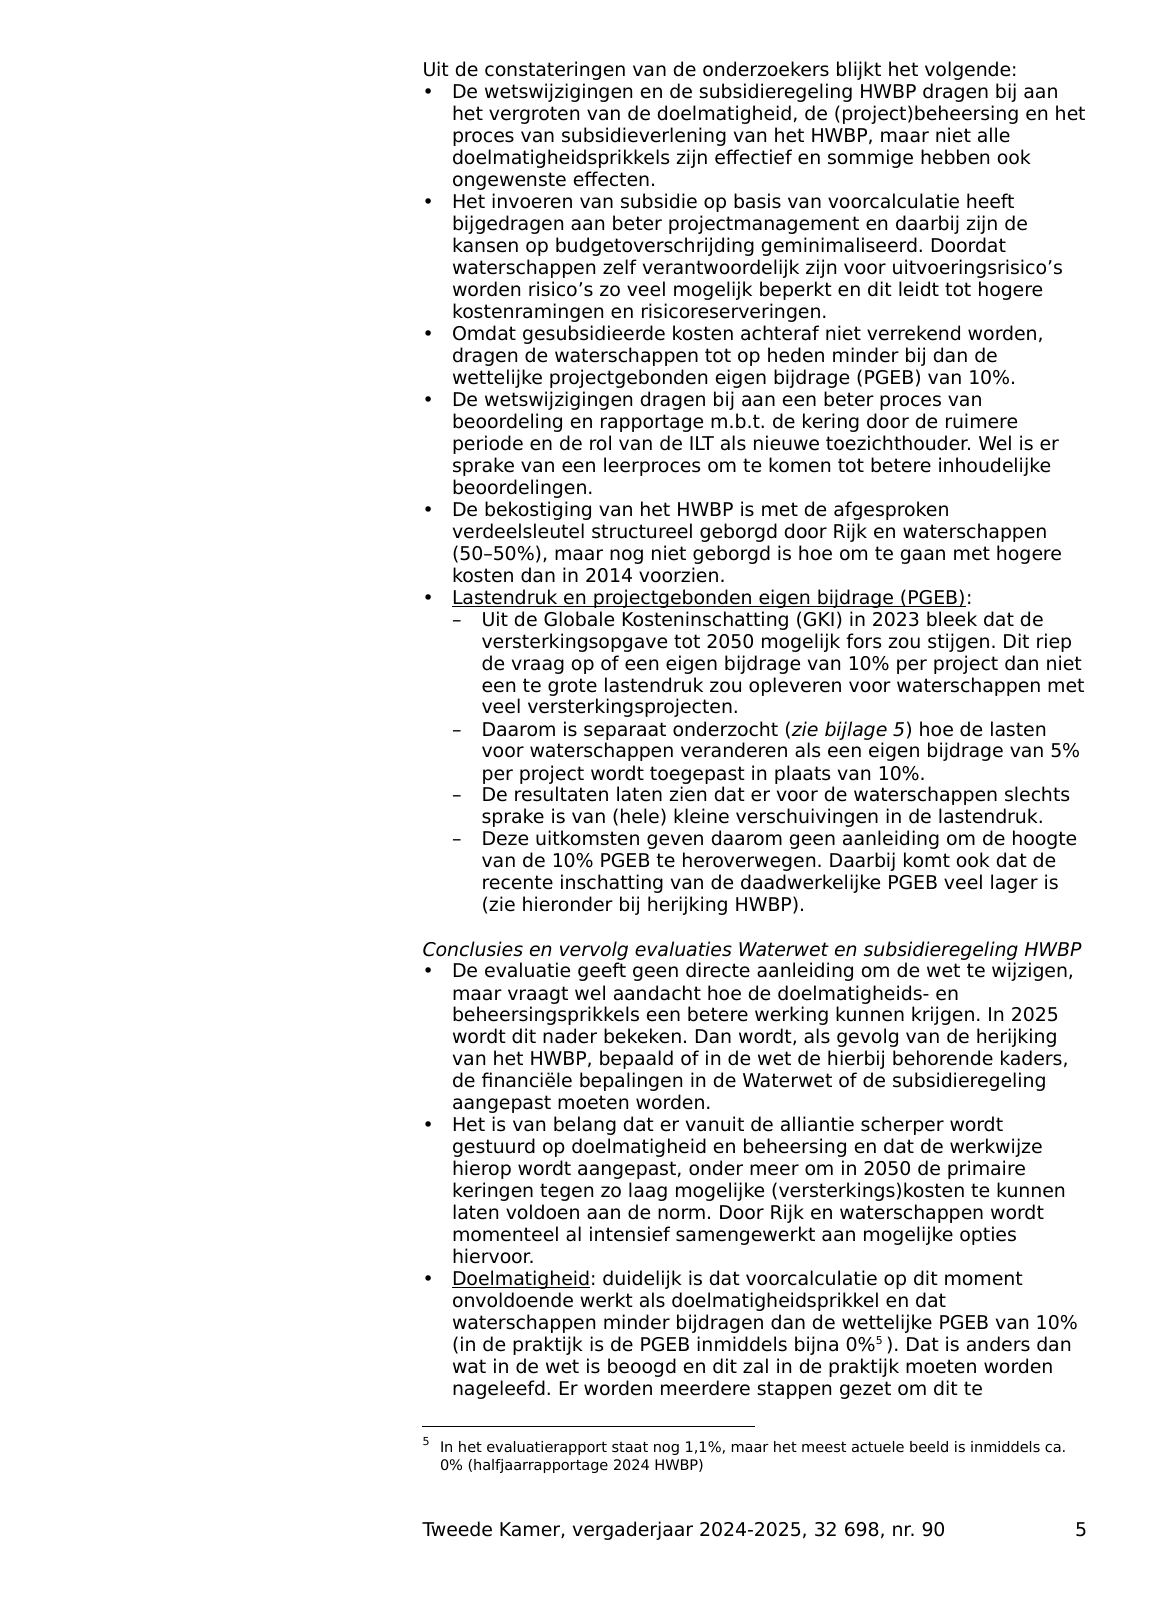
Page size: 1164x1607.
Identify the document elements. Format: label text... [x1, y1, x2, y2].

text • Omdat gesubsidieerde kosten achteraf niet verrekend worden, dragen de waterschappen tot op heden minder bij dan de wettelijke projectgebonden eigen bijdrage (PGEB) van 10%. [422, 323, 1087, 389]
text • Lastendruk en projectgebonden eigen bijdrage (PGEB): [422, 587, 1087, 608]
text • De wetswijzigingen dragen bij aan een beter proces van beoordeling en rapportage m.b.t. de kering door de ruimere periode en de rol van de ILT als nieuwe toezichthouder. Wel is er sprake van een leerproces om te komen tot betere inhoudelijke beoordelingen. [422, 389, 1087, 499]
text Uit de constateringen van de onderzoekers blijkt het volgende: [422, 59, 1087, 81]
text • Het is van belang dat er vanuit de alliantie scherper wordt gestuurd op doelmatigheid en beheersing en dat de werkwijze hierop wordt aangepast, onder meer om in 2050 de primaire keringen tegen zo laag mogelijke (versterkings)kosten te kunnen laten voldoen aan de norm. Door Rijk en waterschappen wordt momenteel al intensief samengewerkt aan mogelijke opties hiervoor. [422, 1114, 1087, 1268]
text – Uit de Globale Kosteninschatting (GKI) in 2023 bleek dat de versterkingsopgave tot 2050 mogelijk fors zou stijgen. Dit riep de vraag op of een eigen bijdrage van 10% per project dan niet een te grote lastendruk zou opleveren voor waterschappen met veel versterkingsprojecten. [452, 608, 1087, 718]
text – Deze uitkomsten geven daarom geen aanleiding om de hoogte van de 10% PGEB te heroverwegen. Daarbij komt ook dat de recente inschatting van de daadwerkelijke PGEB veel lager is (zie hieronder bij herijking HWBP). [452, 828, 1087, 916]
text In het evaluatierapport staat nog 1,1%, maar het meest actuele beeld is inmiddels ca. 0% (halfjaarrapportage 2024 HWBP) [422, 1435, 1087, 1474]
text • De bekostiging van het HWBP is met de afgesproken verdeelsleutel structureel geborgd door Rijk en waterschappen (50–50%), maar nog niet geborgd is hoe om te gaan met hogere kosten dan in 2014 voorzien. [422, 499, 1087, 587]
text • De evaluatie geeft geen directe aanleiding om de wet te wijzigen, maar vraagt wel aandacht hoe de doelmatigheids- en beheersingsprikkels een betere werking kunnen krijgen. In 2025 wordt dit nader bekeken. Dan wordt, als gevolg van de herijking van het HWBP, bepaald of in de wet de hierbij behorende kaders, de financiële bepalingen in de Waterwet of de subsidieregeling aangepast moeten worden. [422, 960, 1087, 1114]
subtitle Conclusies en vervolg evaluaties Waterwet en subsidieregeling HWBP [422, 938, 1087, 960]
text – Daarom is separaat onderzocht (zie bijlage 5) hoe de lasten voor waterschappen veranderen als een eigen bijdrage van 5% per project wordt toegepast in plaats van 10%. [452, 718, 1087, 784]
text • Het invoeren van subsidie op basis van voorcalculatie heeft bijgedragen aan beter projectmanagement en daarbij zijn de kansen op budgetoverschrijding geminimaliseerd. Doordat waterschappen zelf verantwoordelijk zijn voor uitvoeringsrisico’s worden risico’s zo veel mogelijk beperkt en dit leidt tot hogere kostenramingen en risicoreserveringen. [422, 191, 1087, 323]
text – De resultaten laten zien dat er voor de waterschappen slechts sprake is van (hele) kleine verschuivingen in de lastendruk. [452, 784, 1087, 828]
text • De wetswijzigingen en de subsidieregeling HWBP dragen bij aan het vergroten van de doelmatigheid, de (project)beheersing en het proces van subsidieverlening van het HWBP, maar niet alle doelmatigheidsprikkels zijn effectief en sommige hebben ook ongewenste effecten. [422, 81, 1087, 191]
text • Doelmatigheid: duidelijk is dat voorcalculatie op dit moment onvoldoende werkt als doelmatigheidsprikkel en dat waterschappen minder bijdragen dan de wettelijke PGEB van 10% (in de praktijk is de PGEB inmiddels bijna 0%). Dat is anders dan wat in de wet is beoogd en dit zal in de praktijk moeten worden nageleefd. Er worden meerdere stappen gezet om dit te [422, 1268, 1087, 1400]
